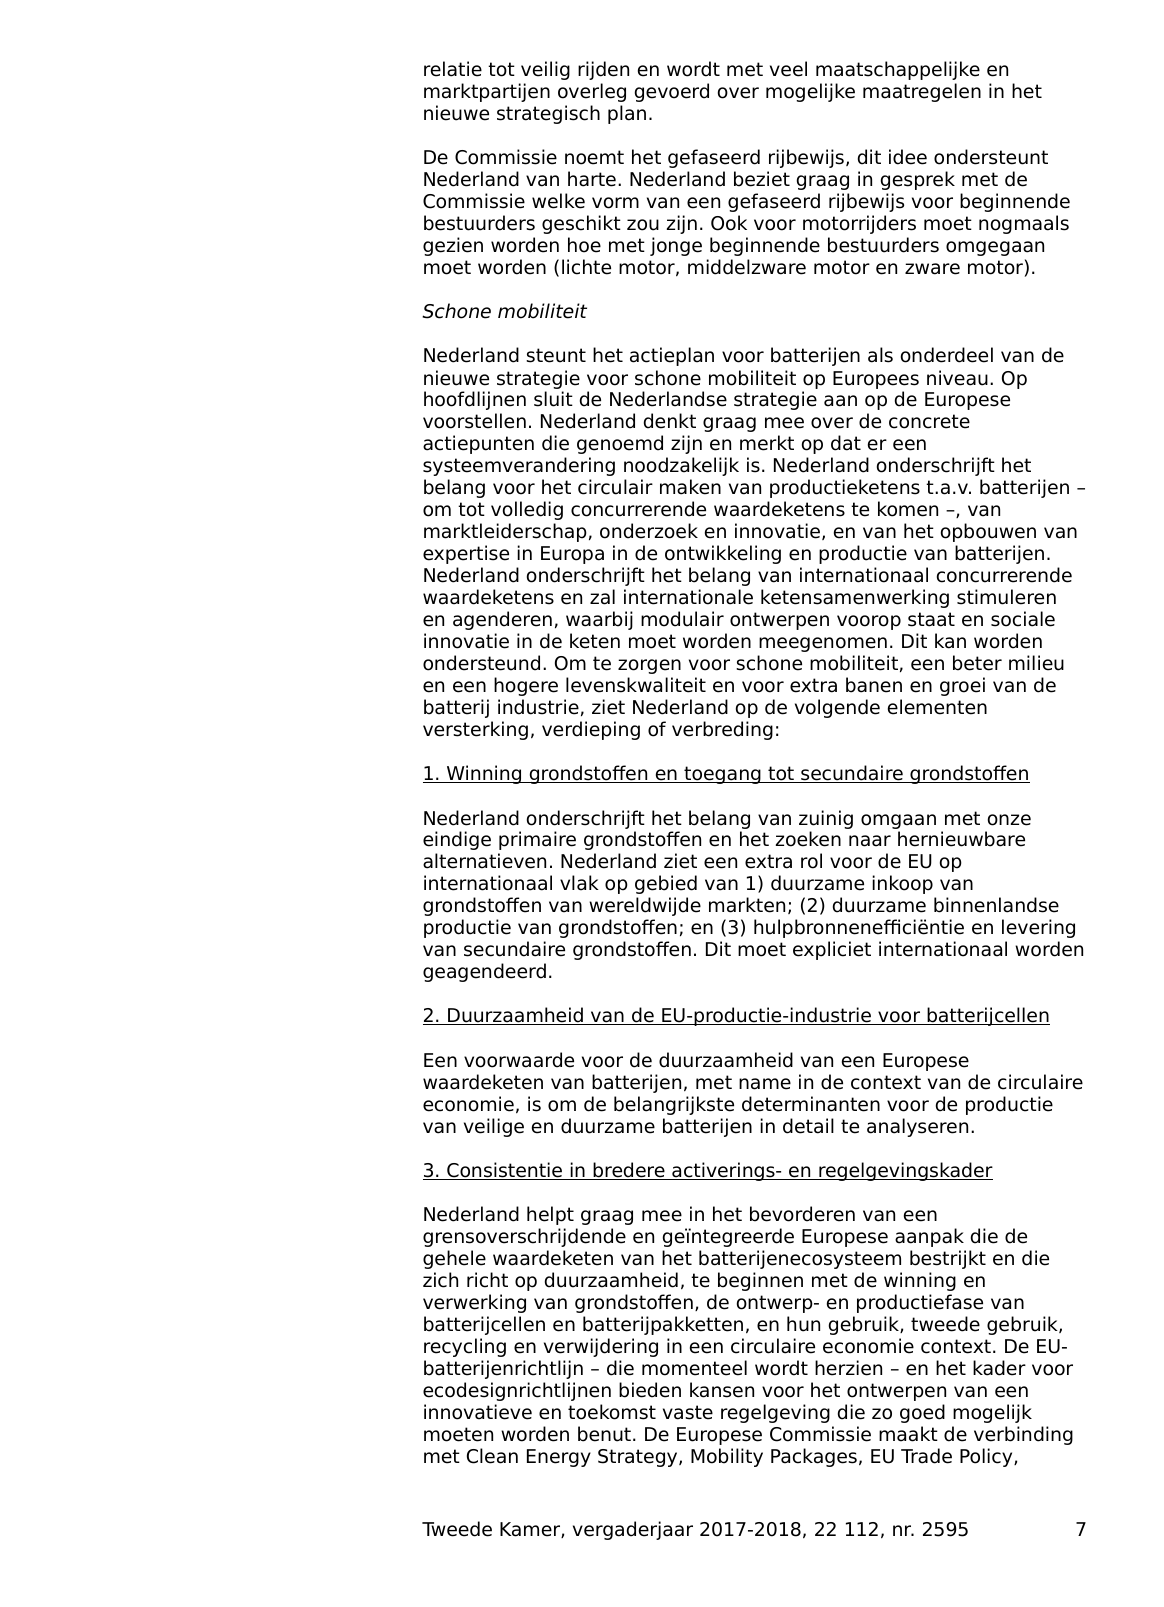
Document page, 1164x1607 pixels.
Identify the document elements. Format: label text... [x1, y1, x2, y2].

subtitle 1. Winning grondstoffen en toegang tot secundaire grondstoffen [422, 763, 1087, 785]
text Nederland onderschrijft het belang van zuinig omgaan met onze eindige primaire grondstoffen en het zoeken naar hernieuwbare alternatieven. Nederland ziet een extra rol voor de EU op internationaal vlak op gebied van 1) duurzame inkoop van grondstoffen van wereldwijde markten; (2) duurzame binnenlandse productie van grondstoffen; en (3) hulpbronnenefficiëntie en levering van secundaire grondstoffen. Dit moet expliciet internationaal worden geagendeerd. [422, 807, 1087, 983]
subtitle 2. Duurzaamheid van de EU-productie-industrie voor batterijcellen [422, 1005, 1087, 1027]
text Nederland steunt het actieplan voor batterijen als onderdeel van de nieuwe strategie voor schone mobiliteit op Europees niveau. Op hoofdlijnen sluit de Nederlandse strategie aan op de Europese voorstellen. Nederland denkt graag mee over de concrete actiepunten die genoemd zijn en merkt op dat er een systeemverandering noodzakelijk is. Nederland onderschrijft het belang voor het circulair maken van productieketens t.a.v. batterijen – om tot volledig concurrerende waardeketens te komen –, van marktleiderschap, onderzoek en innovatie, en van het opbouwen van expertise in Europa in de ontwikkeling en productie van batterijen. Nederland onderschrijft het belang van internationaal concurrerende waardeketens en zal internationale ketensamenwerking stimuleren en agenderen, waarbij modulair ontwerpen voorop staat en sociale innovatie in de keten moet worden meegenomen. Dit kan worden ondersteund. Om te zorgen voor schone mobiliteit, een beter milieu en een hogere levenskwaliteit en voor extra banen en groei van de batterij industrie, ziet Nederland op de volgende elementen versterking, verdieping of verbreding: [422, 345, 1087, 741]
text Een voorwaarde voor de duurzaamheid van een Europese waardeketen van batterijen, met name in de context van de circulaire economie, is om de belangrijkste determinanten voor de productie van veilige en duurzame batterijen in detail te analyseren. [422, 1049, 1087, 1137]
subtitle Schone mobiliteit [422, 301, 1087, 323]
text De Commissie noemt het gefaseerd rijbewijs, dit idee ondersteunt Nederland van harte. Nederland beziet graag in gesprek met de Commissie welke vorm van een gefaseerd rijbewijs voor beginnende bestuurders geschikt zou zijn. Ook voor motorrijders moet nogmaals gezien worden hoe met jonge beginnende bestuurders omgegaan moet worden (lichte motor, middelzware motor en zware motor). [422, 147, 1087, 279]
subtitle 3. Consistentie in bredere activerings- en regelgevingskader [422, 1160, 1087, 1182]
text relatie tot veilig rijden en wordt met veel maatschappelijke en marktpartijen overleg gevoerd over mogelijke maatregelen in het nieuwe strategisch plan. [422, 59, 1087, 125]
text Nederland helpt graag mee in het bevorderen van een grensoverschrijdende en geïntegreerde Europese aanpak die de gehele waardeketen van het batterijenecosysteem bestrijkt en die zich richt op duurzaamheid, te beginnen met de winning en verwerking van grondstoffen, de ontwerp- en productiefase van batterijcellen en batterijpakketten, en hun gebruik, tweede gebruik, recycling en verwijdering in een circulaire economie context. De EU-batterijenrichtlijn – die momenteel wordt herzien – en het kader voor ecodesignrichtlijnen bieden kansen voor het ontwerpen van een innovatieve en toekomst vaste regelgeving die zo goed mogelijk moeten worden benut. De Europese Commissie maakt de verbinding met Clean Energy Strategy, Mobility Packages, EU Trade Policy, [422, 1204, 1087, 1468]
